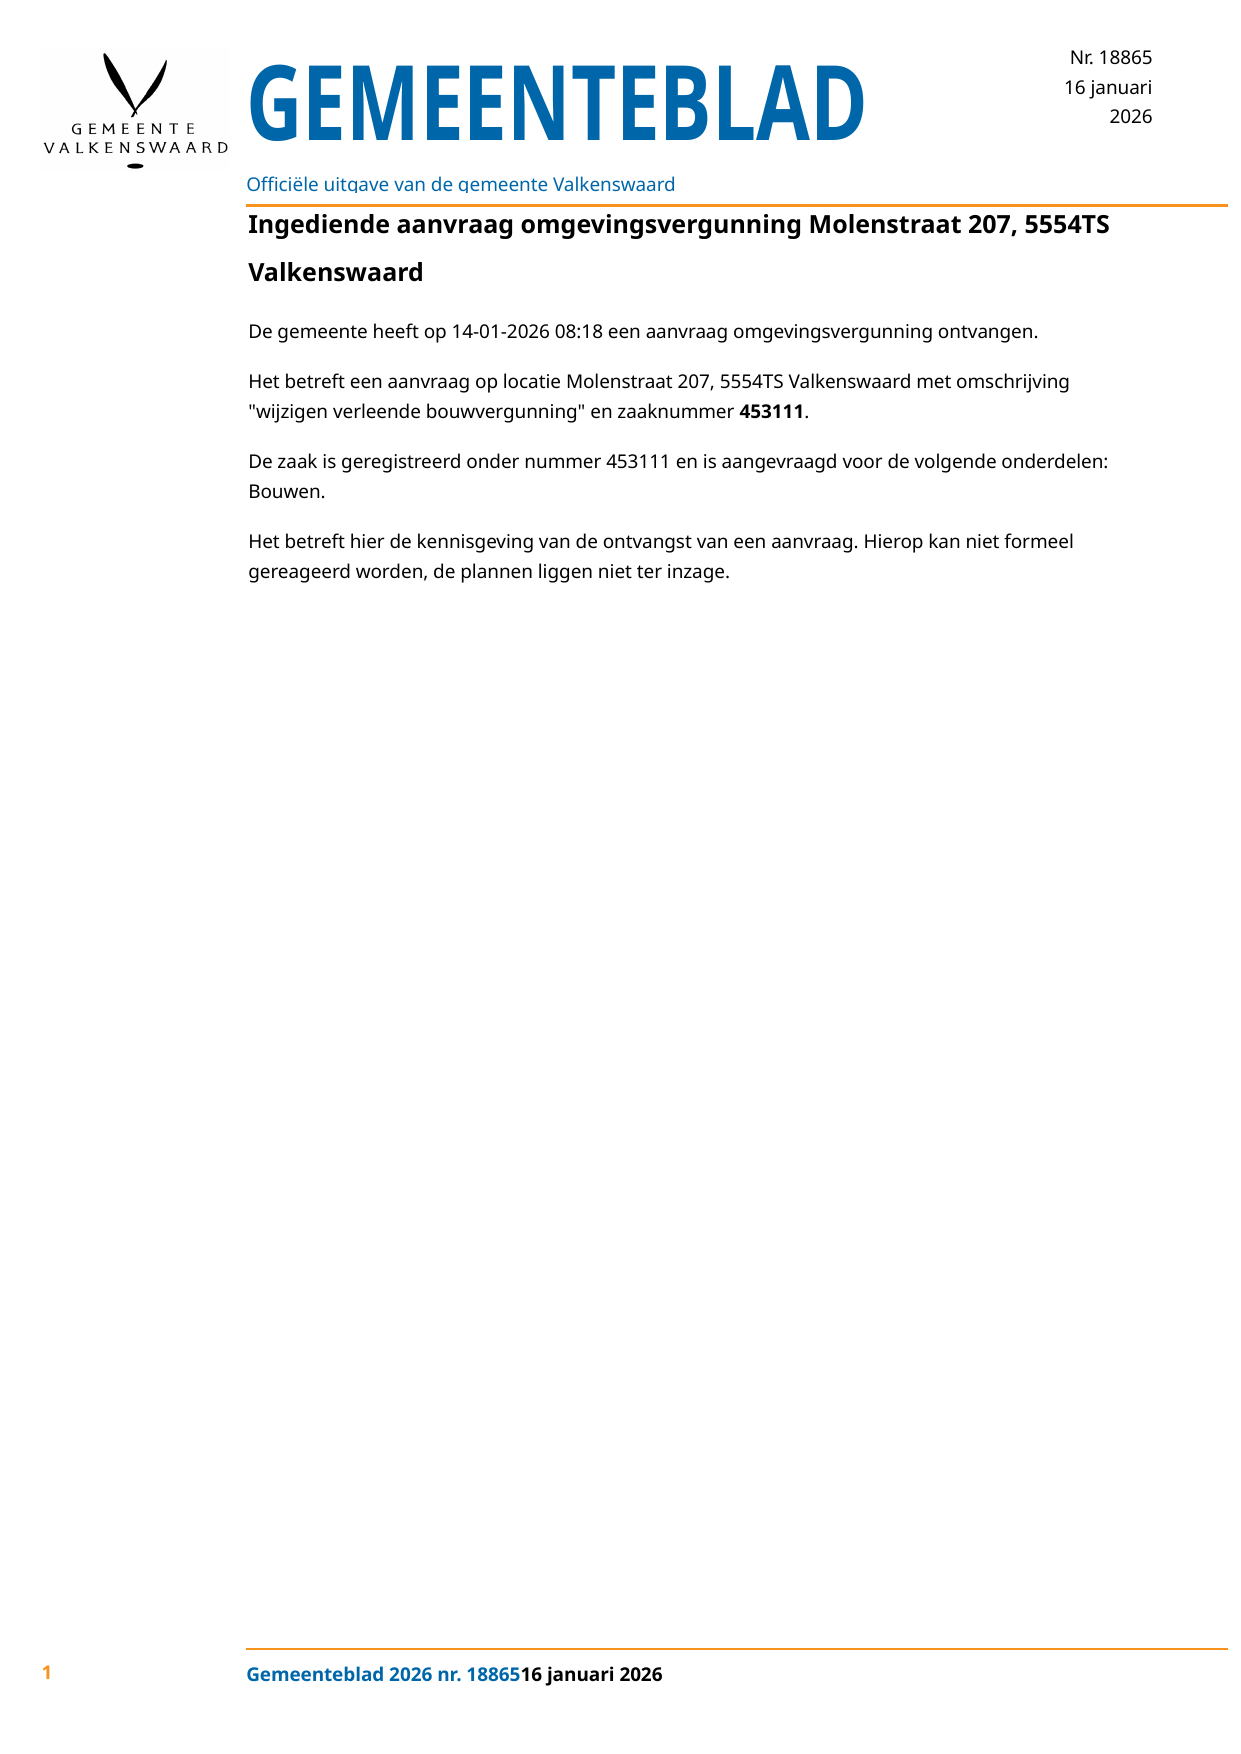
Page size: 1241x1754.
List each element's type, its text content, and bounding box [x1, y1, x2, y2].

text Het betreft hier de kennisgeving van de ontvangst van een aanvraag. Hierop kan niet formeel gereageerd worden, de plannen liggen niet ter inzage. [248, 528, 1152, 584]
text Het betreft een aanvraag op locatie Molenstraat 207, 5554TS Valkenswaard met omschrijving "wijzigen verleende bouwvergunning" en zaaknummer 453111. [248, 368, 1152, 424]
picture [41, 47, 231, 172]
text De zaak is geregistreerd onder nummer 453111 en is aangevraagd voor de volgende onderdelen: Bouwen. [248, 448, 1152, 504]
text Ingediende aanvraag omgevingsvergunning Molenstraat 207, 5554TS Valkenswaard [248, 207, 1152, 288]
text De gemeente heeft op 14-01-2026 08:18 een aanvraag omgevingsvergunning ontvangen. [248, 318, 1152, 344]
